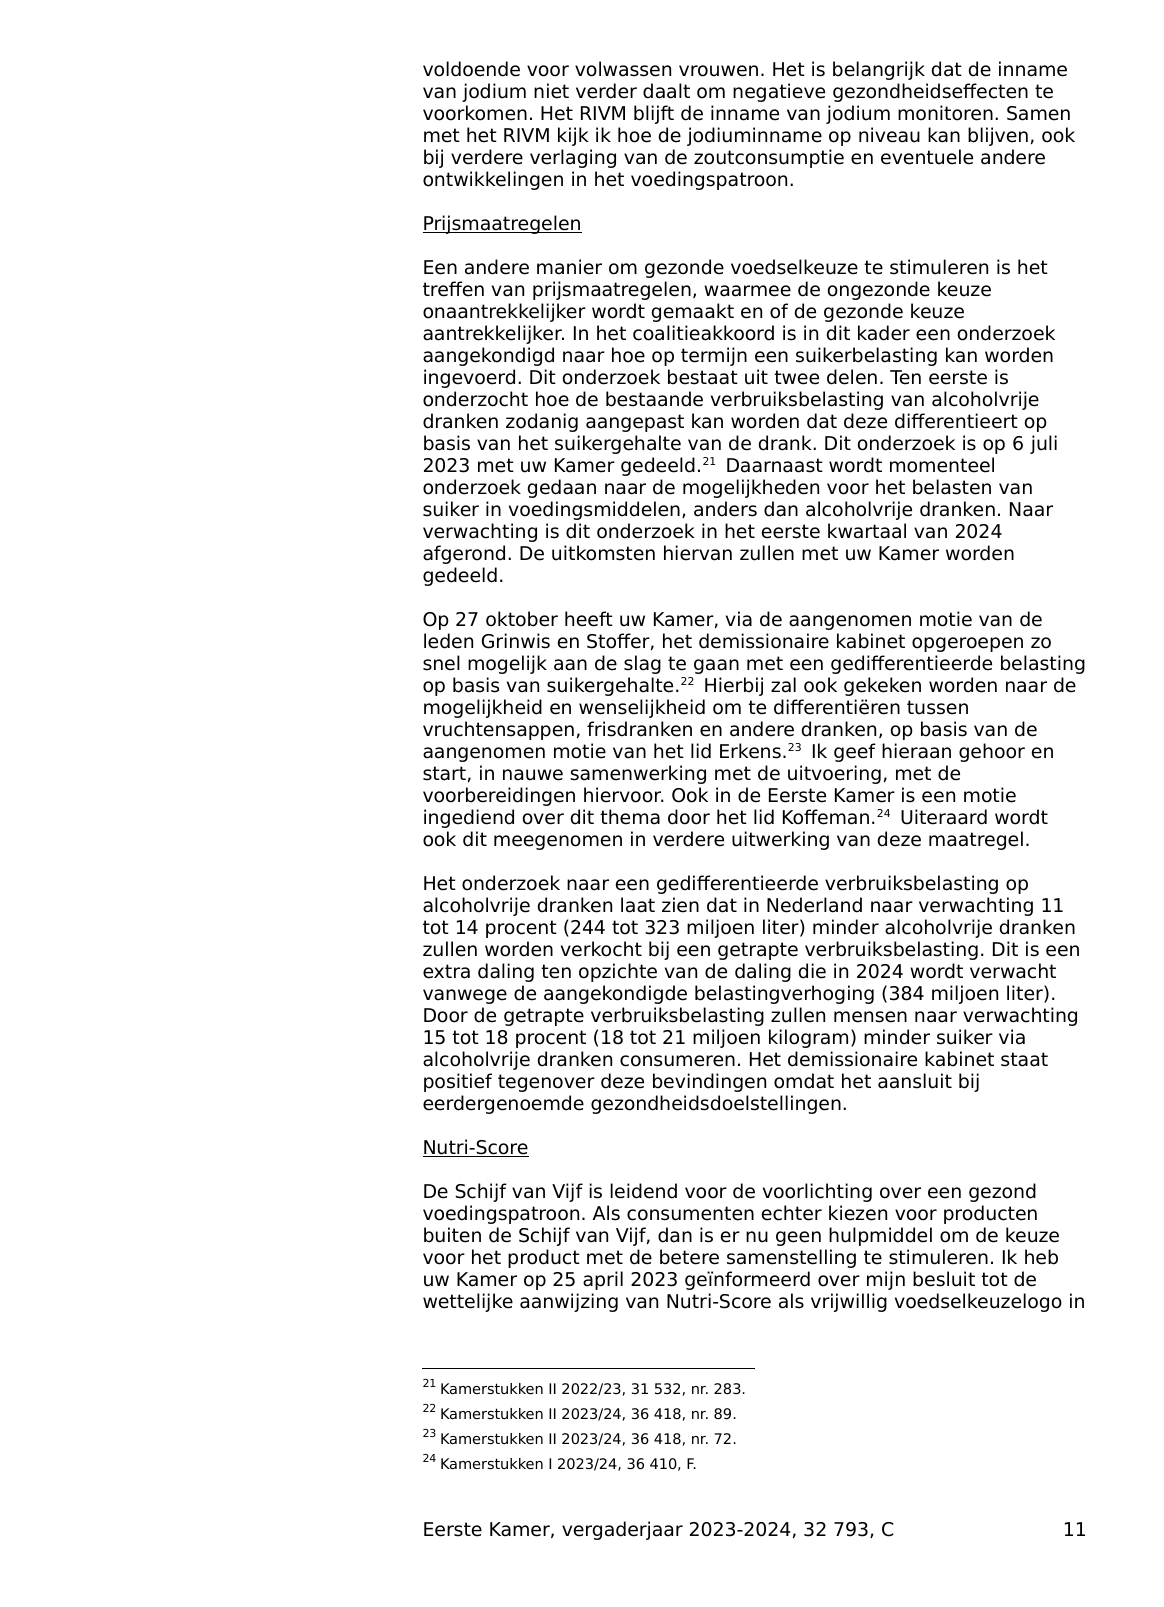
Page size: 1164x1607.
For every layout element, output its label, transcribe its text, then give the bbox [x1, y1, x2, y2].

subtitle Nutri-Score [422, 1137, 1087, 1159]
text Een andere manier om gezonde voedselkeuze te stimuleren is het treffen van prijsmaatregelen, waarmee de ongezonde keuze onaantrekkelijker wordt gemaakt en of de gezonde keuze aantrekkelijker. In het coalitieakkoord is in dit kader een onderzoek aangekondigd naar hoe op termijn een suikerbelasting kan worden ingevoerd. Dit onderzoek bestaat uit twee delen. Ten eerste is onderzocht hoe de bestaande verbruiksbelasting van alcoholvrije dranken zodanig aangepast kan worden dat deze differentieert op basis van het suikergehalte van de drank. Dit onderzoek is op 6 juli 2023 met uw Kamer gedeeld. Daarnaast wordt momenteel onderzoek gedaan naar de mogelijkheden voor het belasten van suiker in voedingsmiddelen, anders dan alcoholvrije dranken. Naar verwachting is dit onderzoek in het eerste kwartaal van 2024 afgerond. De uitkomsten hiervan zullen met uw Kamer worden gedeeld. [422, 257, 1087, 587]
text Kamerstukken I 2023/24, 36 410, F. [422, 1452, 1087, 1474]
text voldoende voor volwassen vrouwen. Het is belangrijk dat de inname van jodium niet verder daalt om negatieve gezondheidseffecten te voorkomen. Het RIVM blijft de inname van jodium monitoren. Samen met het RIVM kijk ik hoe de jodiuminname op niveau kan blijven, ook bij verdere verlaging van de zoutconsumptie en eventuele andere ontwikkelingen in het voedingspatroon. [422, 59, 1087, 191]
text Het onderzoek naar een gedifferentieerde verbruiksbelasting op alcoholvrije dranken laat zien dat in Nederland naar verwachting 11 tot 14 procent (244 tot 323 miljoen liter) minder alcoholvrije dranken zullen worden verkocht bij een getrapte verbruiksbelasting. Dit is een extra daling ten opzichte van de daling die in 2024 wordt verwacht vanwege de aangekondigde belastingverhoging (384 miljoen liter). Door de getrapte verbruiksbelasting zullen mensen naar verwachting 15 tot 18 procent (18 tot 21 miljoen kilogram) minder suiker via alcoholvrije dranken consumeren. Het demissionaire kabinet staat positief tegenover deze bevindingen omdat het aansluit bij eerdergenoemde gezondheidsdoelstellingen. [422, 873, 1087, 1115]
text Kamerstukken II 2023/24, 36 418, nr. 72. [422, 1427, 1087, 1449]
text Kamerstukken II 2023/24, 36 418, nr. 89. [422, 1402, 1087, 1424]
text Op 27 oktober heeft uw Kamer, via de aangenomen motie van de leden Grinwis en Stoffer, het demissionaire kabinet opgeroepen zo snel mogelijk aan de slag te gaan met een gedifferentieerde belasting op basis van suikergehalte. Hierbij zal ook gekeken worden naar de mogelijkheid en wenselijkheid om te differentiëren tussen vruchtensappen, frisdranken en andere dranken, op basis van de aangenomen motie van het lid Erkens. Ik geef hieraan gehoor en start, in nauwe samenwerking met de uitvoering, met de voorbereidingen hiervoor. Ook in de Eerste Kamer is een motie ingediend over dit thema door het lid Koffeman. Uiteraard wordt ook dit meegenomen in verdere uitwerking van deze maatregel. [422, 609, 1087, 851]
text De Schijf van Vijf is leidend voor de voorlichting over een gezond voedingspatroon. Als consumenten echter kiezen voor producten buiten de Schijf van Vijf, dan is er nu geen hulpmiddel om de keuze voor het product met de betere samenstelling te stimuleren. Ik heb uw Kamer op 25 april 2023 geïnformeerd over mijn besluit tot de wettelijke aanwijzing van Nutri-Score als vrijwillig voedselkeuzelogo in [422, 1181, 1087, 1313]
text Kamerstukken II 2022/23, 31 532, nr. 283. [422, 1377, 1087, 1399]
subtitle Prijsmaatregelen [422, 213, 1087, 235]
